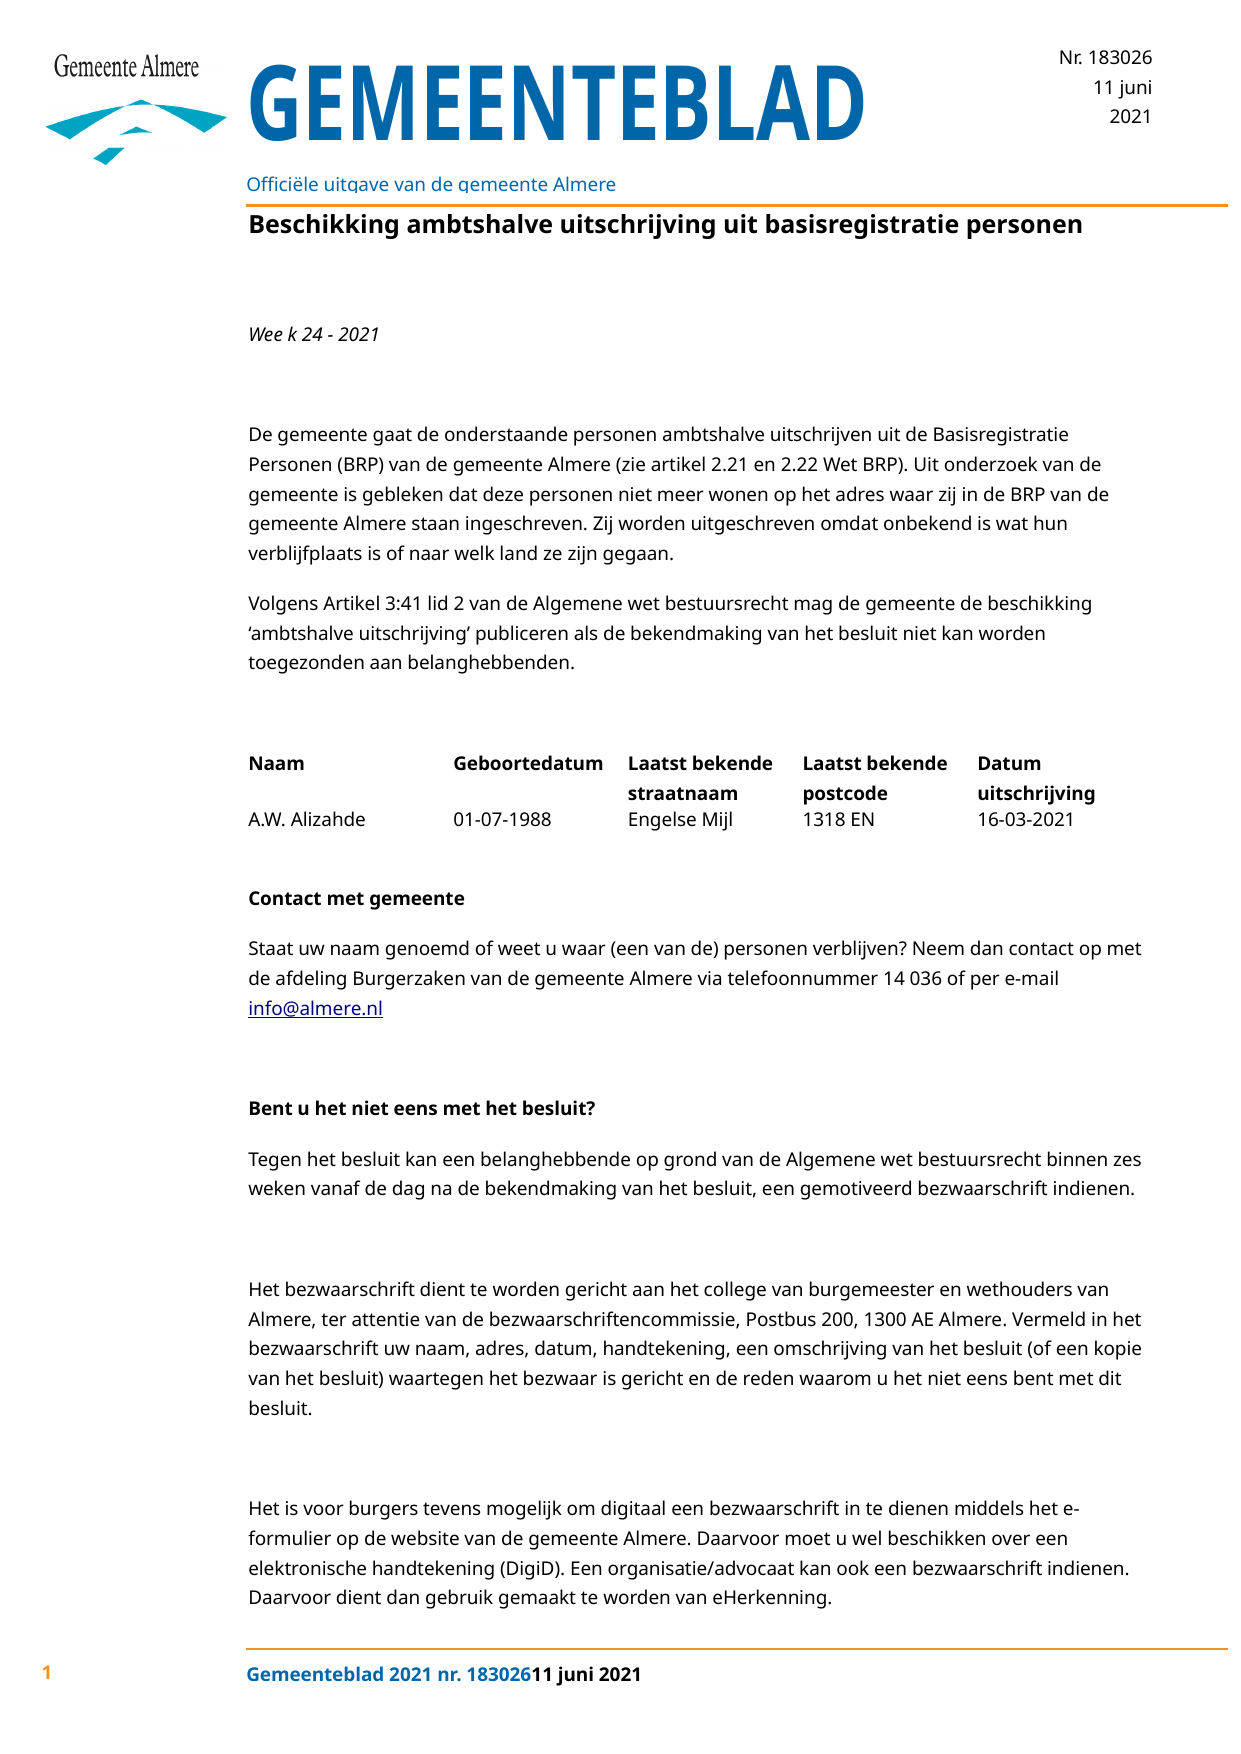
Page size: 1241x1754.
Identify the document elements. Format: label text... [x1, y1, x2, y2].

table_header Naam [248, 750, 453, 806]
text Het bezwaarschrift dient te worden gericht aan het college van burgemeester en wethouders van Almere, ter attentie van de bezwaarschriftencommissie, Postbus 200, 1300 AE Almere. Vermeld in het bezwaarschrift uw naam, adres, datum, handtekening, een omschrijving van het besluit (of een kopie van het besluit) waartegen het bezwaar is gericht en de reden waarom u het niet eens bent met dit besluit. [248, 1276, 1152, 1420]
text De gemeente gaat de onderstaande personen ambtshalve uitschrijven uit de Basisregistratie Personen (BRP) van de gemeente Almere (zie artikel 2.21 en 2.22 Wet BRP). Uit onderzoek van de gemeente is gebleken dat deze personen niet meer wonen op het adres waar zij in de BRP van de gemeente Almere staan ingeschreven. Zij worden uitgeschreven omdat onbekend is wat hun verblijfplaats is of naar welk land ze zijn gegaan. [248, 422, 1152, 566]
table_cell 16-03-2021 [977, 806, 1152, 831]
picture [41, 47, 231, 172]
table_cell 1318 EN [802, 806, 977, 831]
text Beschikking ambtshalve uitschrijving uit basisregistratie personen [248, 207, 1152, 241]
table_header Laatst bekende postcode [802, 750, 977, 806]
table_cell 01-07-1988 [453, 806, 628, 831]
text Contact met gemeente [248, 885, 1152, 911]
table_cell Engelse Mijl [628, 806, 802, 831]
table_header Geboortedatum [453, 750, 628, 806]
table_cell A.W. Alizahde [248, 806, 453, 831]
text Staat uw naam genoemd of weet u waar (een van de) personen verblijven? Neem dan contact op met de afdeling Burgerzaken van de gemeente Almere via telefoonnummer 14 036 of per e-mail info@almere.nl [248, 936, 1152, 1020]
text Wee k 24 - 2021 [248, 321, 1152, 346]
table_header Datum uitschrijving [977, 750, 1152, 806]
table_header Laatst bekende straatnaam [628, 750, 802, 806]
text Het is voor burgers tevens mogelijk om digitaal een bezwaarschrift in te dienen middels het e-formulier op de website van de gemeente Almere. Daarvoor moet u wel beschikken over een elektronische handtekening (DigiD). Een organisatie/advocaat kan ook een bezwaarschrift indienen. Daarvoor dient dan gebruik gemaakt te worden van eHerkenning. [248, 1496, 1152, 1610]
text Volgens Artikel 3:41 lid 2 van de Algemene wet bestuursrecht mag de gemeente de beschikking ‘ambtshalve uitschrijving’ publiceren als de bekendmaking van het besluit niet kan worden toegezonden aan belanghebbenden. [248, 590, 1152, 675]
text Tegen het besluit kan een belanghebbende op grond van de Algemene wet bestuursrecht binnen zes weken vanaf de dag na de bekendmaking van het besluit, een gemotiveerd bezwaarschrift indienen. [248, 1146, 1152, 1201]
text Bent u het niet eens met het besluit? [248, 1096, 1152, 1121]
